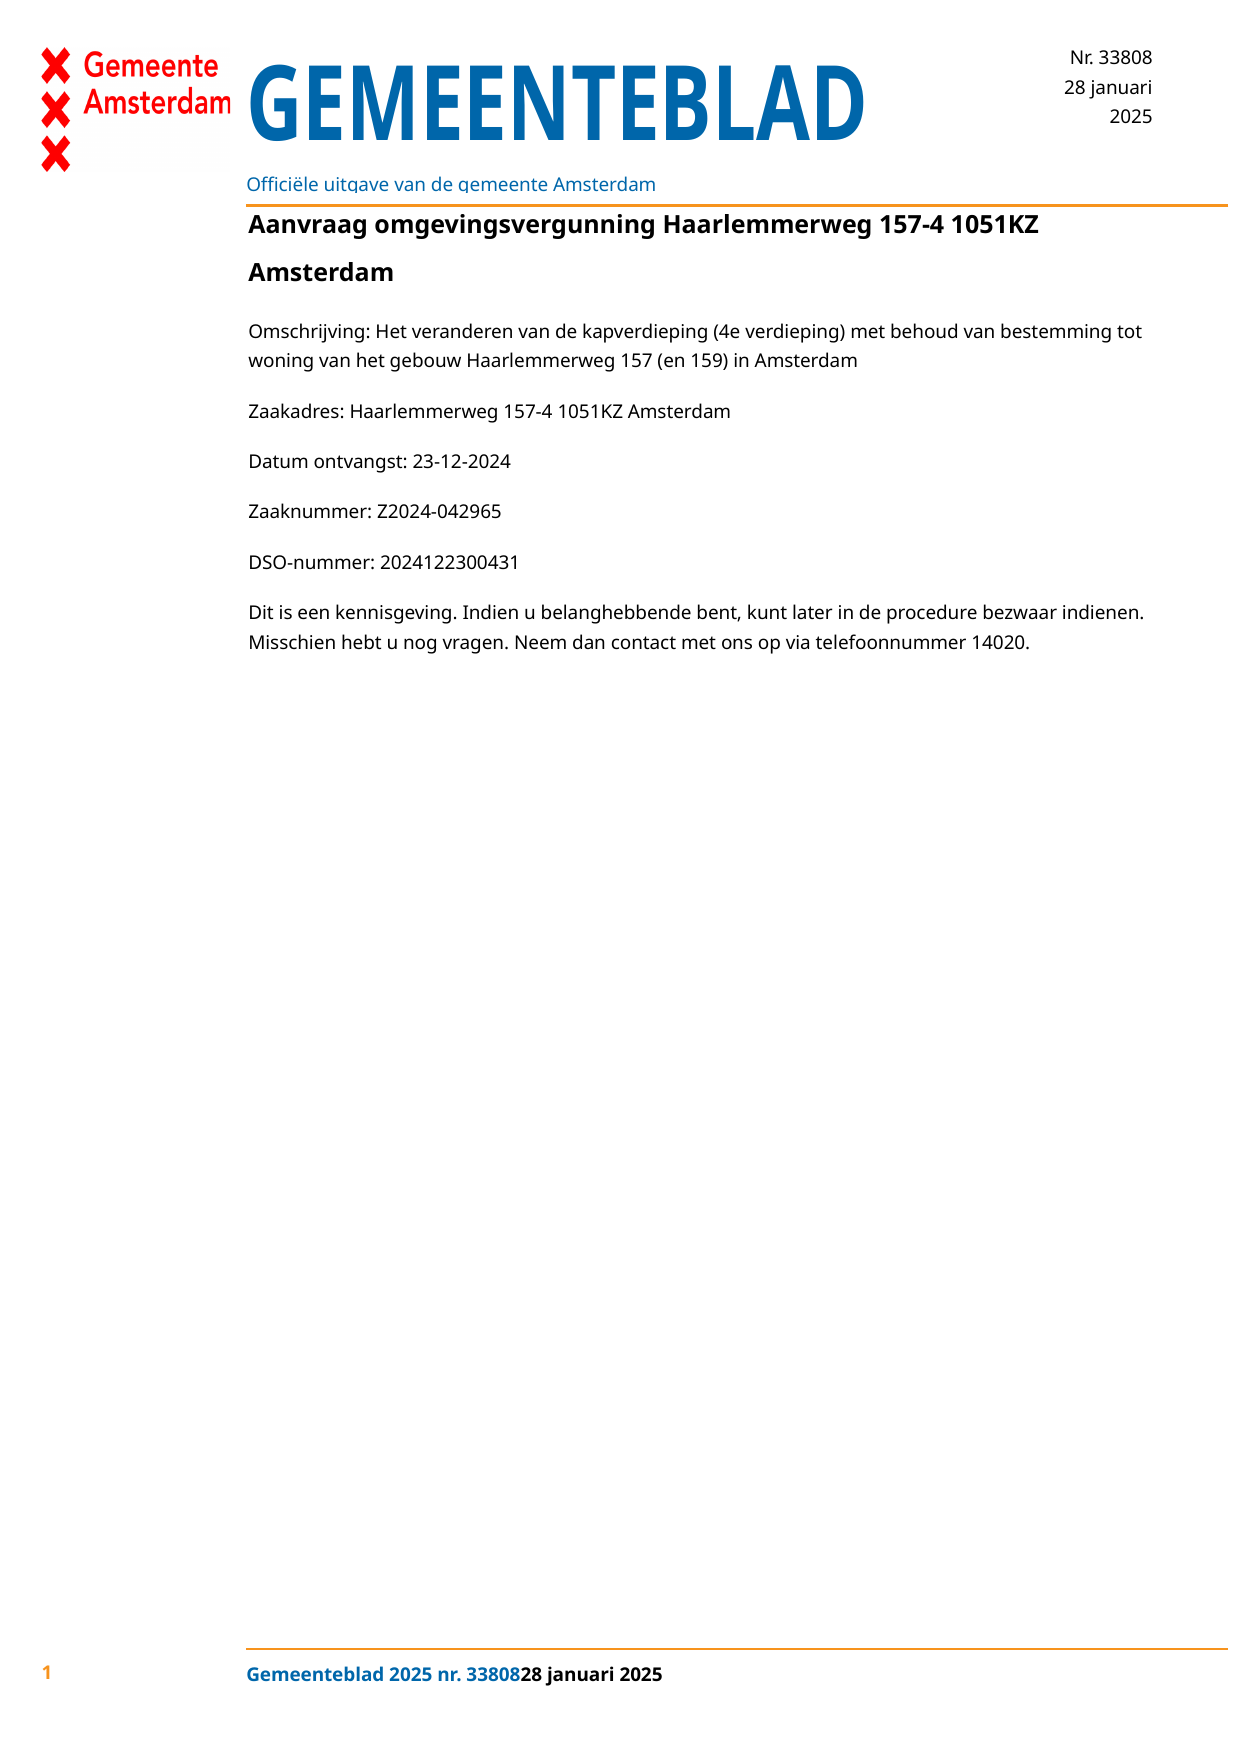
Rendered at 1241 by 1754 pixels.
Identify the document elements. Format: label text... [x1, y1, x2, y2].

picture [41, 47, 231, 172]
text Omschrijving: Het veranderen van de kapverdieping (4e verdieping) met behoud van bestemming tot woning van het gebouw Haarlemmerweg 157 (en 159) in Amsterdam [248, 318, 1152, 373]
text DSO-nummer: 2024122300431 [248, 549, 1152, 575]
text Zaakadres: Haarlemmerweg 157-4 1051KZ Amsterdam [248, 398, 1152, 424]
text Datum ontvangst: 23-12-2024 [248, 448, 1152, 474]
text Aanvraag omgevingsvergunning Haarlemmerweg 157-4 1051KZ Amsterdam [248, 207, 1152, 288]
text Dit is een kennisgeving. Indien u belanghebbende bent, kunt later in de procedure bezwaar indienen. Misschien hebt u nog vragen. Neem dan contact met ons op via telefoonnummer 14020. [248, 599, 1152, 655]
text Zaaknummer: Z2024-042965 [248, 499, 1152, 524]
